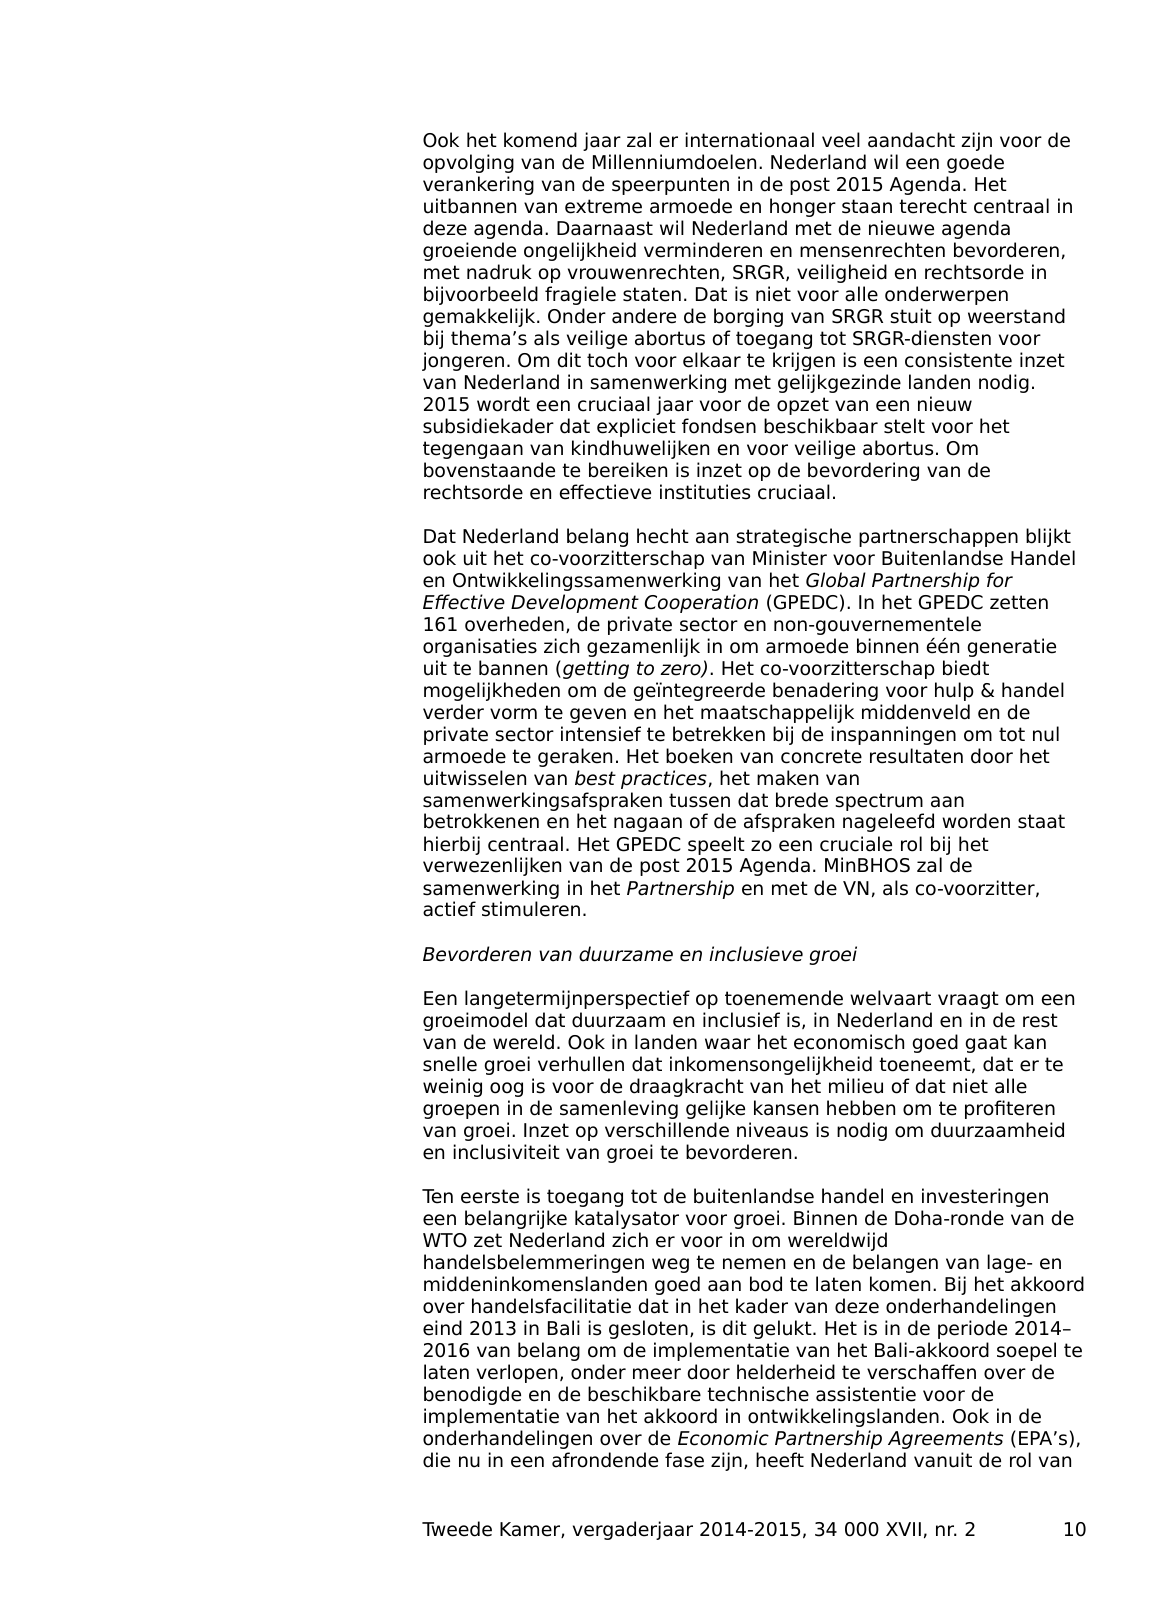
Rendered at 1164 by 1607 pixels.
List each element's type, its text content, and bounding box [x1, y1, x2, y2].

subtitle Bevorderen van duurzame en inclusieve groei [422, 943, 1087, 966]
text Ten eerste is toegang tot de buitenlandse handel en investeringen een belangrijke katalysator voor groei. Binnen de Doha-ronde van de WTO zet Nederland zich er voor in om wereldwijd handelsbelemmeringen weg te nemen en de belangen van lage- en middeninkomenslanden goed aan bod te laten komen. Bij het akkoord over handelsfacilitatie dat in het kader van deze onderhandelingen eind 2013 in Bali is gesloten, is dit gelukt. Het is in de periode 2014–2016 van belang om de implementatie van het Bali-akkoord soepel te laten verlopen, onder meer door helderheid te verschaffen over de benodigde en de beschikbare technische assistentie voor de implementatie van het akkoord in ontwikkelingslanden. Ook in de onderhandelingen over de Economic Partnership Agreements (EPA’s), die nu in een afrondende fase zijn, heeft Nederland vanuit de rol van [422, 1186, 1087, 1471]
text Een langetermijnperspectief op toenemende welvaart vraagt om een groeimodel dat duurzaam en inclusief is, in Nederland en in de rest van de wereld. Ook in landen waar het economisch goed gaat kan snelle groei verhullen dat inkomensongelijkheid toeneemt, dat er te weinig oog is voor de draagkracht van het milieu of dat niet alle groepen in de samenleving gelijke kansen hebben om te profiteren van groei. Inzet op verschillende niveaus is nodig om duurzaamheid en inclusiviteit van groei te bevorderen. [422, 988, 1087, 1163]
text Ook het komend jaar zal er internationaal veel aandacht zijn voor de opvolging van de Millenniumdoelen. Nederland wil een goede verankering van de speerpunten in de post 2015 Agenda. Het uitbannen van extreme armoede en honger staan terecht centraal in deze agenda. Daarnaast wil Nederland met de nieuwe agenda groeiende ongelijkheid verminderen en mensenrechten bevorderen, met nadruk op vrouwenrechten, SRGR, veiligheid en rechtsorde in bijvoorbeeld fragiele staten. Dat is niet voor alle onderwerpen gemakkelijk. Onder andere de borging van SRGR stuit op weerstand bij thema’s als veilige abortus of toegang tot SRGR-diensten voor jongeren. Om dit toch voor elkaar te krijgen is een consistente inzet van Nederland in samenwerking met gelijkgezinde landen nodig. 2015 wordt een cruciaal jaar voor de opzet van een nieuw subsidiekader dat expliciet fondsen beschikbaar stelt voor het tegengaan van kindhuwelijken en voor veilige abortus. Om bovenstaande te bereiken is inzet op de bevordering van de rechtsorde en effectieve instituties cruciaal. [422, 130, 1087, 503]
text Dat Nederland belang hecht aan strategische partnerschappen blijkt ook uit het co-voorzitterschap van Minister voor Buitenlandse Handel en Ontwikkelingssamenwerking van het Global Partnership for Effective Development Cooperation (GPEDC). In het GPEDC zetten 161 overheden, de private sector en non-gouvernementele organisaties zich gezamenlijk in om armoede binnen één generatie uit te bannen (getting to zero). Het co-voorzitterschap biedt mogelijkheden om de geïntegreerde benadering voor hulp & handel verder vorm te geven en het maatschappelijk middenveld en de private sector intensief te betrekken bij de inspanningen om tot nul armoede te geraken. Het boeken van concrete resultaten door het uitwisselen van best practices, het maken van samenwerkingsafspraken tussen dat brede spectrum aan betrokkenen en het nagaan of de afspraken nageleefd worden staat hierbij centraal. Het GPEDC speelt zo een cruciale rol bij het verwezenlijken van de post 2015 Agenda. MinBHOS zal de samenwerking in het Partnership en met de VN, als co-voorzitter, actief stimuleren. [422, 526, 1087, 921]
